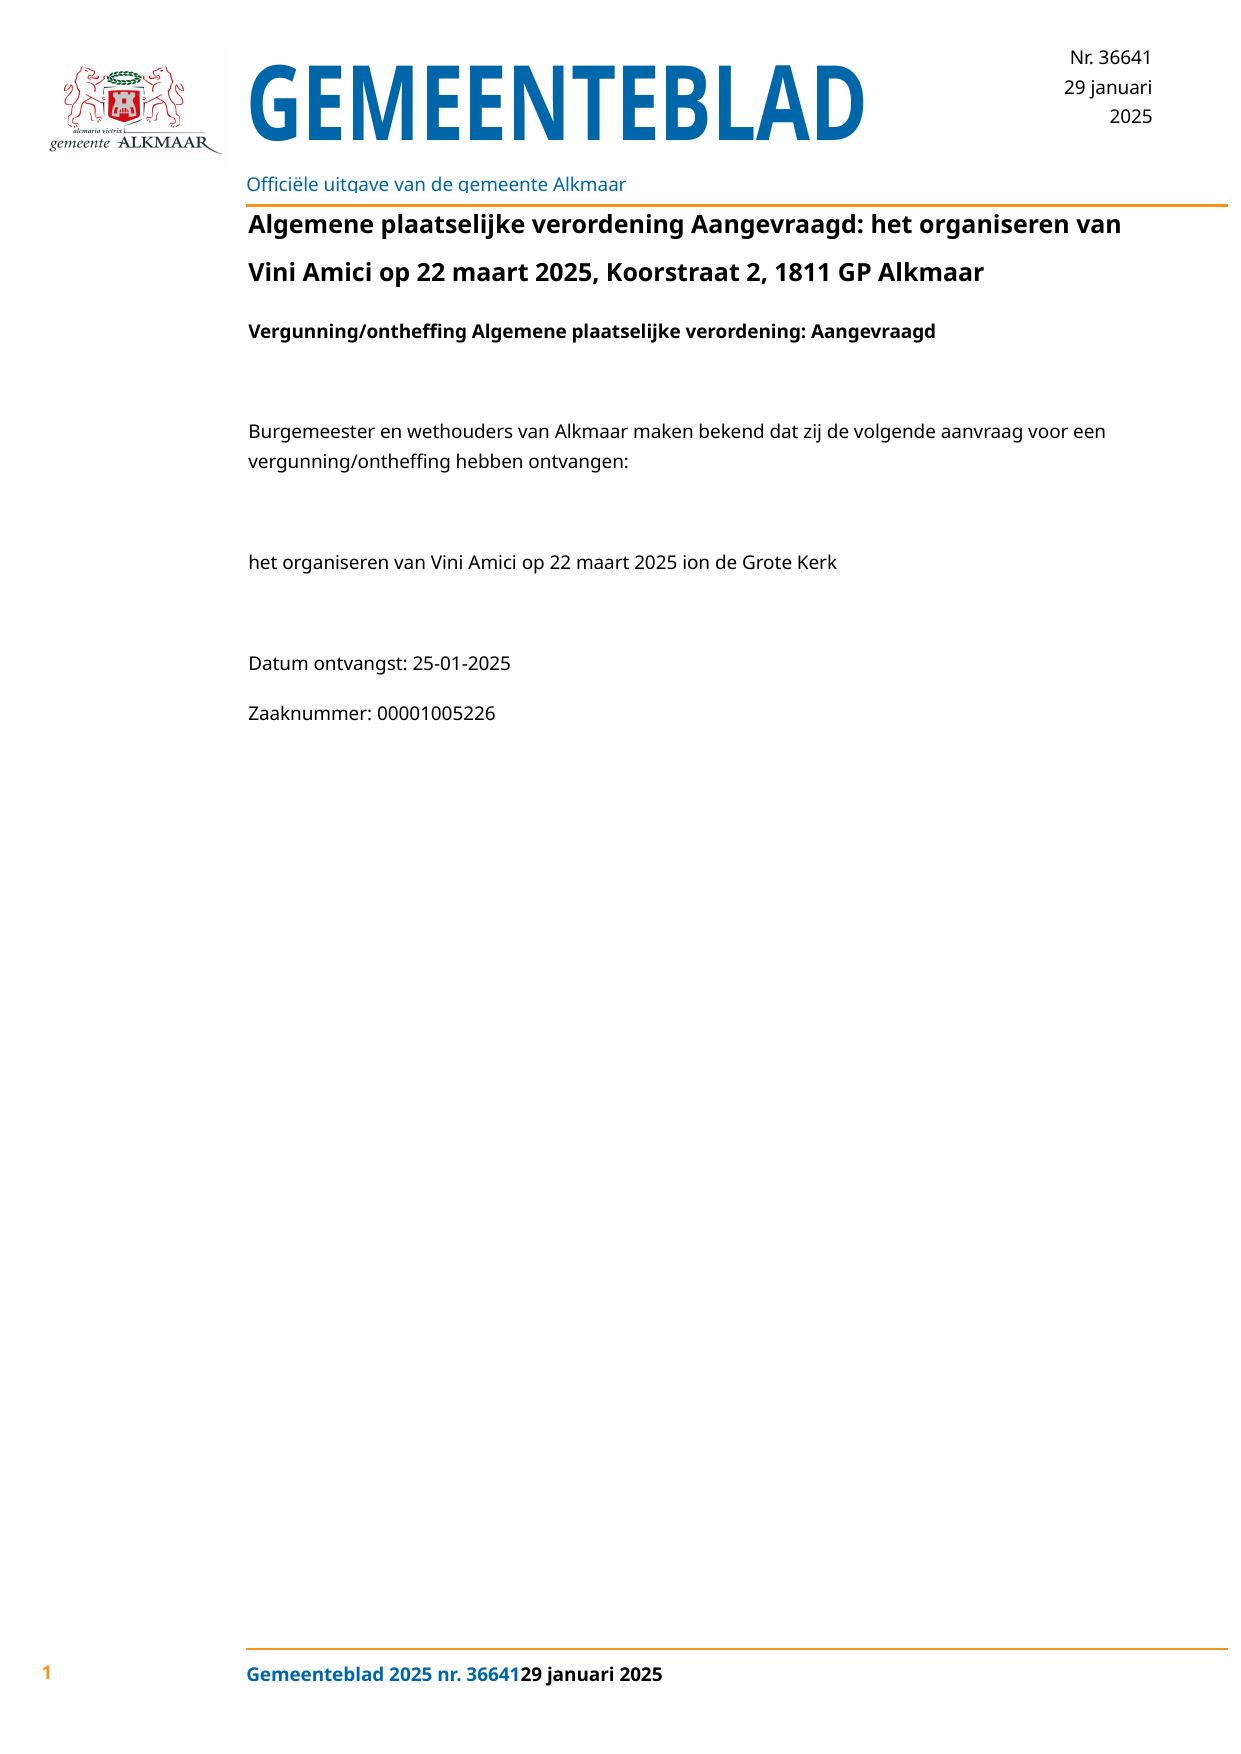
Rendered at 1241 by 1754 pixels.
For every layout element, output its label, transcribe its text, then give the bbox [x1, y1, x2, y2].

text Zaaknummer: 00001005226 [248, 700, 1152, 726]
text Algemene plaatselijke verordening Aangevraagd: het organiseren van Vini Amici op 22 maart 2025, Koorstraat 2, 1811 GP Alkmaar [248, 207, 1152, 288]
text Burgemeester en wethouders van Alkmaar maken bekend dat zij de volgende aanvraag voor een vergunning/ontheffing hebben ontvangen: [248, 419, 1152, 474]
text Vergunning/ontheffing Algemene plaatselijke verordening: Aangevraagd [248, 318, 1152, 344]
picture [41, 47, 231, 172]
text het organiseren van Vini Amici op 22 maart 2025 ion de Grote Kerk [248, 549, 1152, 575]
text Datum ontvangst: 25-01-2025 [248, 650, 1152, 676]
